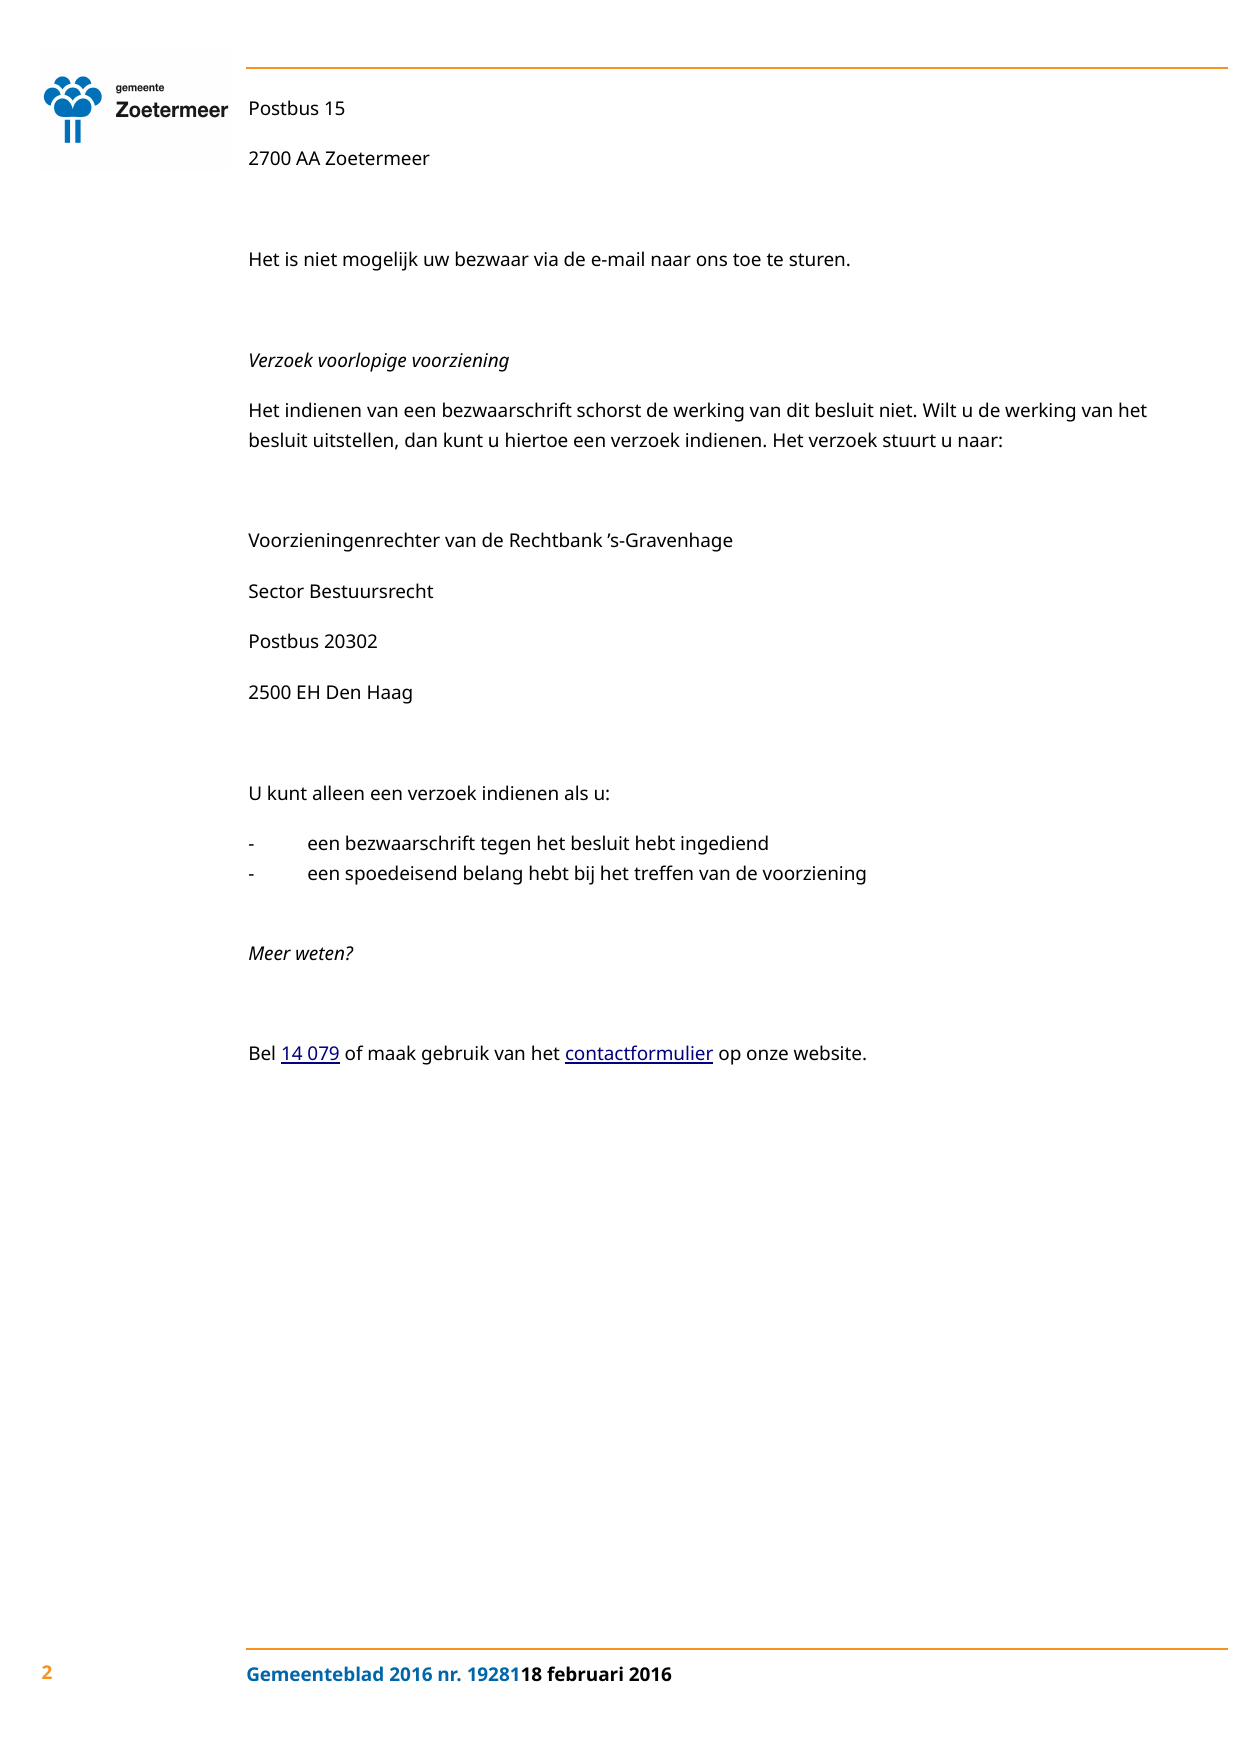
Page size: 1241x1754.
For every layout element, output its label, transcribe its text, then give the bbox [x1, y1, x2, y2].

text Voorzieningenrechter van de Rechtbank ’s-Gravenhage [248, 528, 1152, 553]
list een bezwaarschrift tegen het besluit hebt ingediend [248, 830, 1152, 856]
text Bel 14 079 of maak gebruik van het contactformulier op onze website. [248, 1041, 1152, 1066]
text Meer weten? [248, 940, 1152, 966]
text 2700 AA Zoetermeer [248, 145, 1152, 171]
text U kunt alleen een verzoek indienen als u: [248, 780, 1152, 806]
text Sector Bestuursrecht [248, 578, 1152, 604]
picture [41, 47, 231, 172]
text Het indienen van een bezwaarschrift schorst de werking van dit besluit niet. Wilt u de werking van het besluit uitstellen, dan kunt u hiertoe een verzoek indienen. Het verzoek stuurt u naar: [248, 397, 1152, 453]
text Postbus 15 [248, 95, 1152, 121]
text Postbus 20302 [248, 628, 1152, 654]
text Het is niet mogelijk uw bezwaar via de e-mail naar ons toe te sturen. [248, 246, 1152, 272]
list een spoedeisend belang hebt bij het treffen van de voorziening [248, 860, 1152, 886]
text Verzoek voorlopige voorziening [248, 347, 1152, 373]
text 2500 EH Den Haag [248, 679, 1152, 705]
